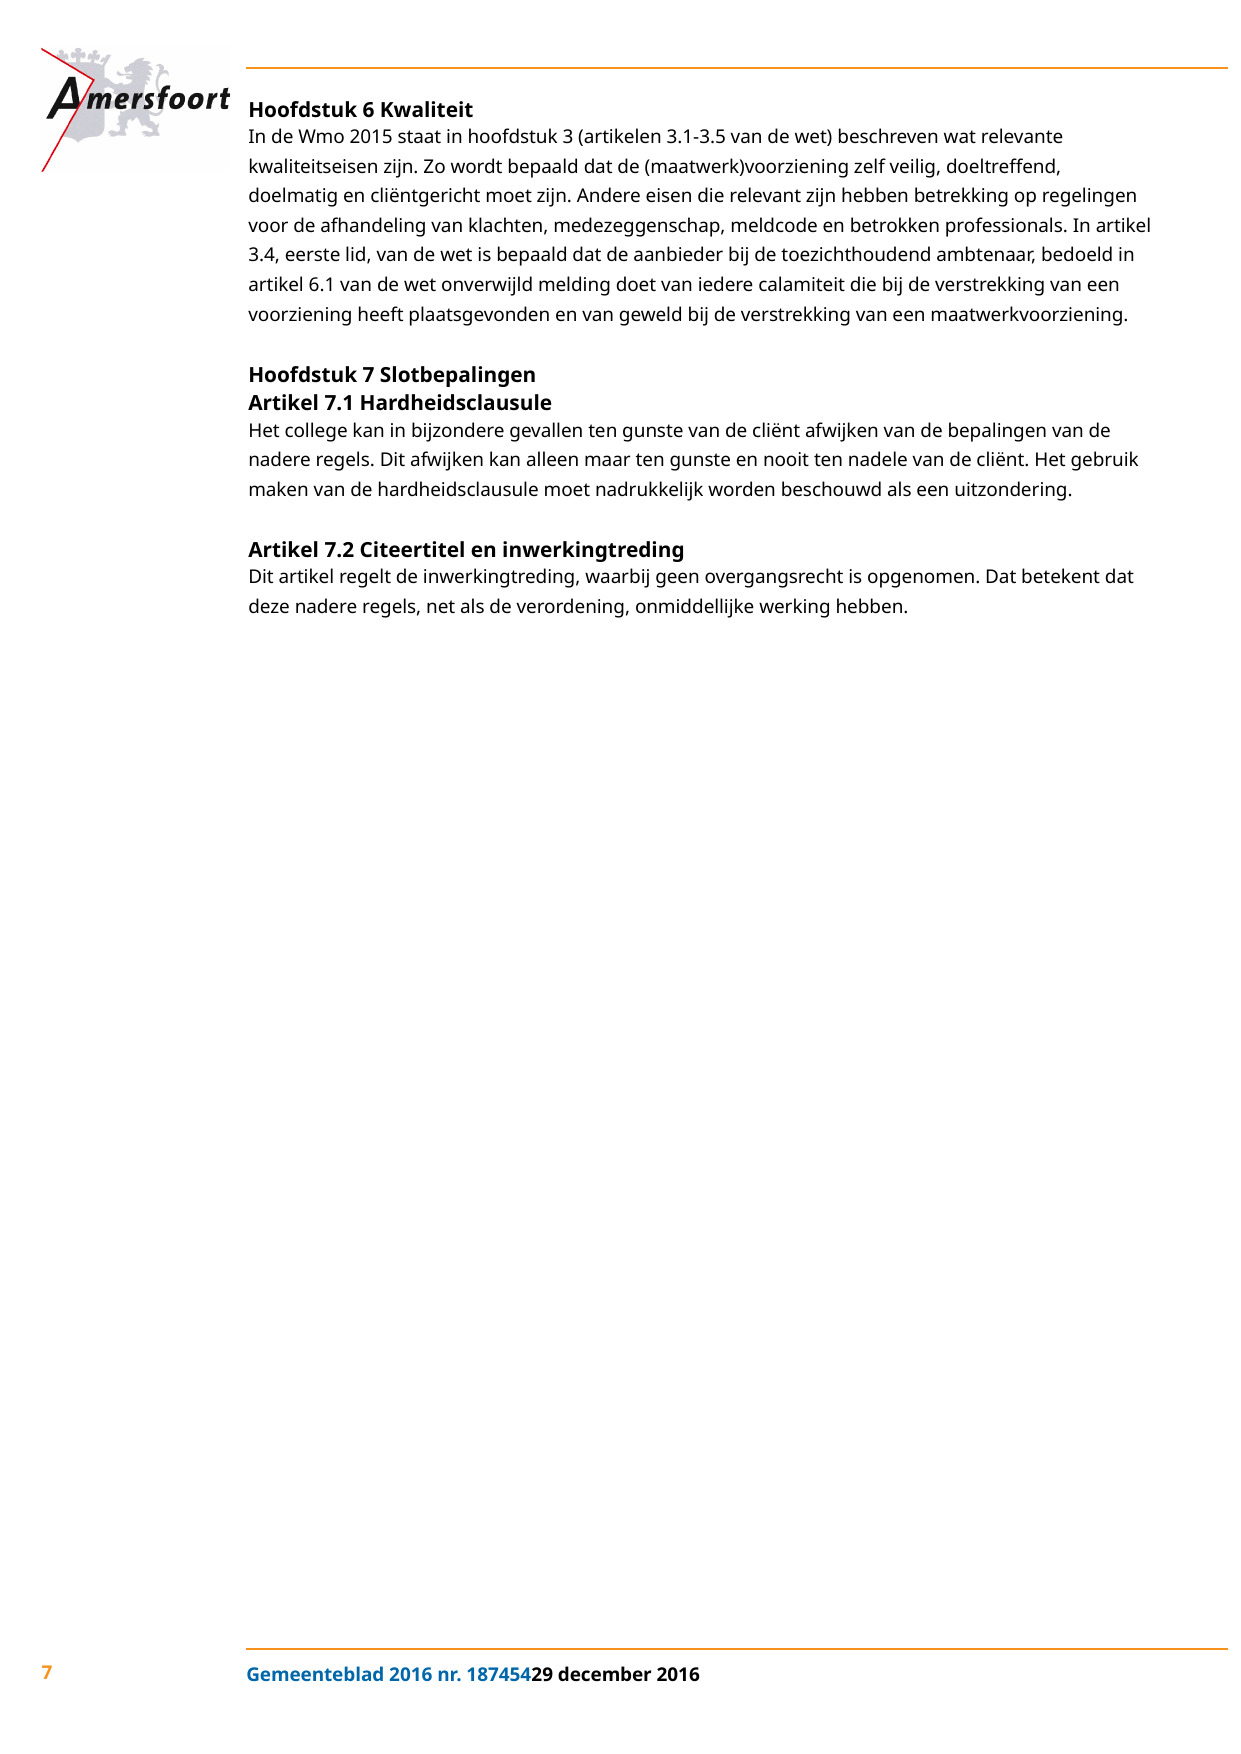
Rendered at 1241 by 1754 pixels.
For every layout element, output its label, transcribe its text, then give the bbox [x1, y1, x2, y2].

text Artikel 7.1 Hardheidsclausule [248, 388, 1152, 417]
text In de Wmo 2015 staat in hoofdstuk 3 (artikelen 3.1-3.5 van de wet) beschreven wat relevante kwaliteitseisen zijn. Zo wordt bepaald dat de (maatwerk)voorziening zelf veilig, doeltreffend, doelmatig en cliëntgericht moet zijn. Andere eisen die relevant zijn hebben betrekking op regelingen voor de afhandeling van klachten, medezeggenschap, meldcode en betrokken professionals. In artikel 3.4, eerste lid, van de wet is bepaald dat de aanbieder bij de toezichthoudend ambtenaar, bedoeld in artikel 6.1 van de wet onverwijld melding doet van iedere calamiteit die bij de verstrekking van een voorziening heeft plaatsgevonden en van geweld bij de verstrekking van een maatwerkvoorziening. [248, 123, 1152, 326]
picture [41, 47, 231, 172]
text Hoofdstuk 6 Kwaliteit [248, 95, 1152, 123]
text Hoofdstuk 7 Slotbepalingen [248, 360, 1152, 388]
text Het college kan in bijzondere gevallen ten gunste van de cliënt afwijken van de bepalingen van de nadere regels. Dit afwijken kan alleen maar ten gunste en nooit ten nadele van de cliënt. Het gebruik maken van de hardheidsclausule moet nadrukkelijk worden beschouwd als een uitzondering. [248, 417, 1152, 502]
text Artikel 7.2 Citeertitel en inwerkingtreding [248, 535, 1152, 563]
text Dit artikel regelt de inwerkingtreding, waarbij geen overgangsrecht is opgenomen. Dat betekent dat deze nadere regels, net als de verordening, onmiddellijke werking hebben. [248, 563, 1152, 619]
